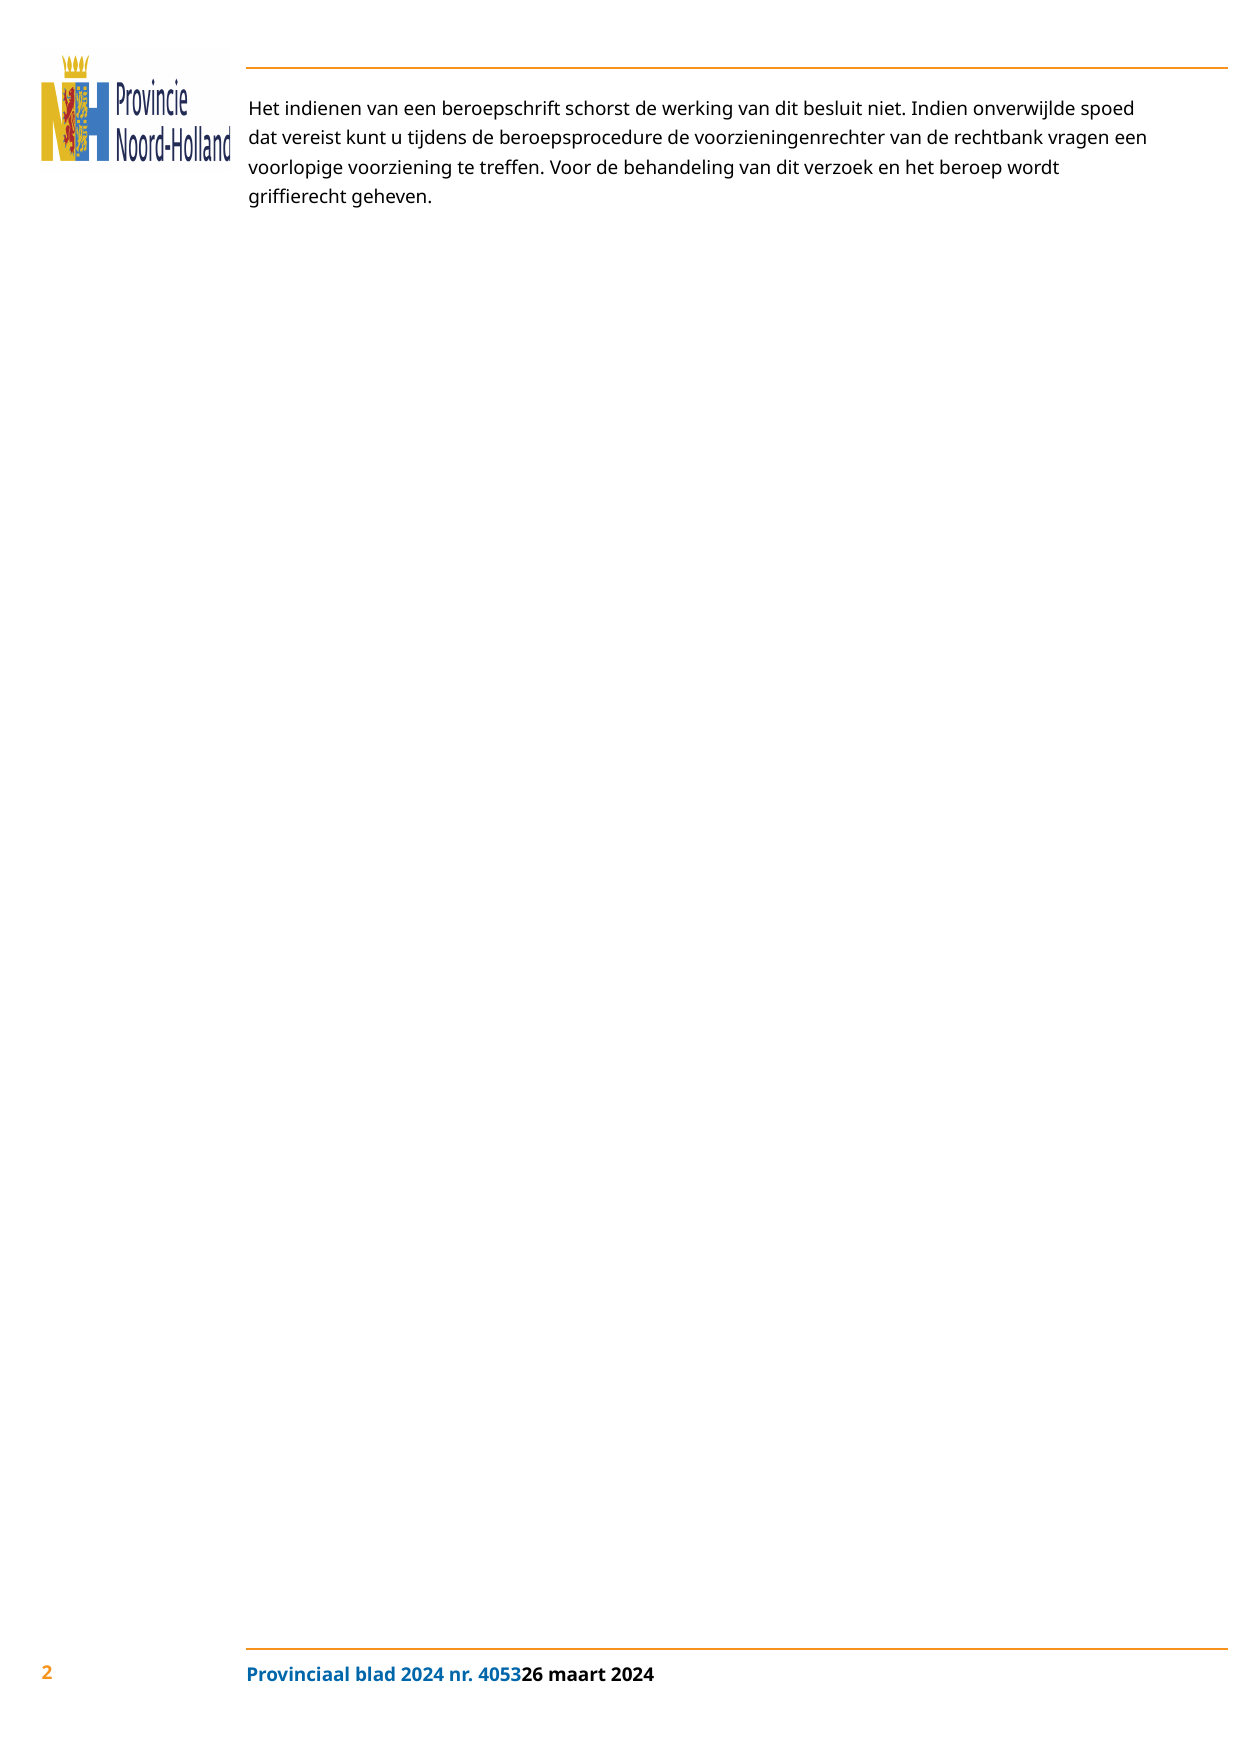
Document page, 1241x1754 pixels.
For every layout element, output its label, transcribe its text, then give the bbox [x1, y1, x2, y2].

text Het indienen van een beroepschrift schorst de werking van dit besluit niet. Indien onverwijlde spoed dat vereist kunt u tijdens de beroepsprocedure de voorzieningenrechter van de rechtbank vragen een voorlopige voorziening te treffen. Voor de behandeling van dit verzoek en het beroep wordt griffierecht geheven. [248, 95, 1152, 209]
picture [41, 47, 231, 172]
